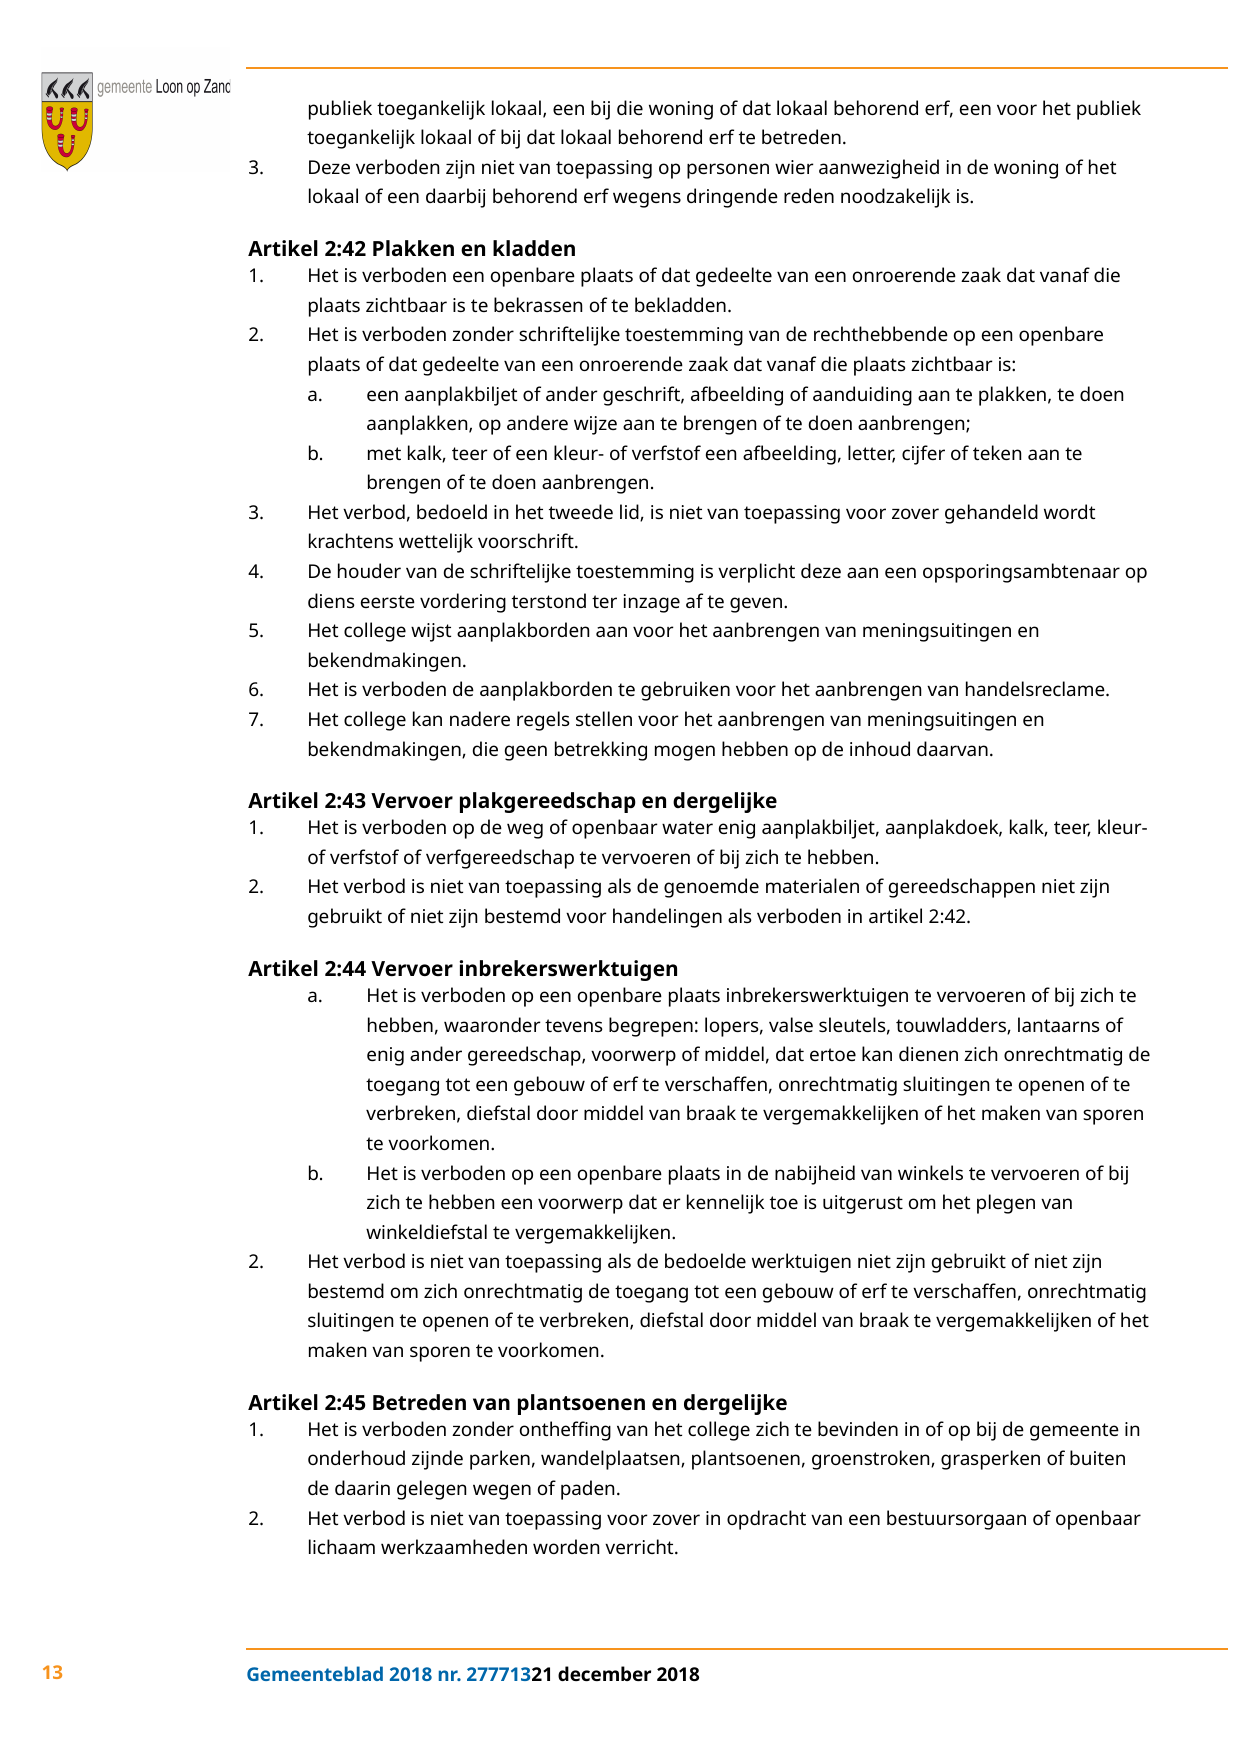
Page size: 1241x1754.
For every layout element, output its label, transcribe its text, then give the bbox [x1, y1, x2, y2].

list Deze verboden zijn niet van toepassing op personen wier aanwezigheid in de woning of het lokaal of een daarbij behorend erf wegens dringende reden noodzakelijk is. [248, 154, 1152, 209]
list Het verbod, bedoeld in het tweede lid, is niet van toepassing voor zover gehandeld wordt krachtens wettelijk voorschrift. [248, 499, 1152, 554]
list Het is verboden een openbare plaats of dat gedeelte van een onroerende zaak dat vanaf die plaats zichtbaar is te bekrassen of te bekladden. [248, 262, 1152, 318]
list Het college wijst aanplakborden aan voor het aanbrengen van meningsuitingen en bekendmakingen. [248, 617, 1152, 673]
list Het is verboden op een openbare plaats in de nabijheid van winkels te vervoeren of bij zich te hebben een voorwerp dat er kennelijk toe is uitgerust om het plegen van winkeldiefstal te vergemakkelijken. [307, 1160, 1152, 1244]
text Artikel 2:45 Betreden van plantsoenen en dergelijke [248, 1388, 1152, 1416]
list Het verbod is niet van toepassing als de bedoelde werktuigen niet zijn gebruikt of niet zijn bestemd om zich onrechtmatig de toegang tot een gebouw of erf te verschaffen, onrechtmatig sluitingen te openen of te verbreken, diefstal door middel van braak te vergemakkelijken of het maken van sporen te voorkomen. [248, 1248, 1152, 1363]
picture [41, 47, 231, 172]
list Het verbod is niet van toepassing voor zover in opdracht van een bestuursorgaan of openbaar lichaam werkzaamheden worden verricht. [248, 1505, 1152, 1560]
list publiek toegankelijk lokaal, een bij die woning of dat lokaal behorend erf, een voor het publiek toegankelijk lokaal of bij dat lokaal behorend erf te betreden. [248, 95, 1152, 150]
list De houder van de schriftelijke toestemming is verplicht deze aan een opsporingsambtenaar op diens eerste vordering terstond ter inzage af te geven. [248, 558, 1152, 613]
list Het is verboden de aanplakborden te gebruiken voor het aanbrengen van handelsreclame. [248, 677, 1152, 702]
list Het is verboden zonder schriftelijke toestemming van de rechthebbende op een openbare plaats of dat gedeelte van een onroerende zaak dat vanaf die plaats zichtbaar is: [248, 322, 1152, 377]
list Het college kan nadere regels stellen voor het aanbrengen van meningsuitingen en bekendmakingen, die geen betrekking mogen hebben op de inhoud daarvan. [248, 706, 1152, 761]
list Het verbod is niet van toepassing als de genoemde materialen of gereedschappen niet zijn gebruikt of niet zijn bestemd voor handelingen als verboden in artikel 2:42. [248, 874, 1152, 929]
list met kalk, teer of een kleur- of verfstof een afbeelding, letter, cijfer of teken aan te brengen of te doen aanbrengen. [307, 440, 1152, 495]
text Artikel 2:44 Vervoer inbrekerswerktuigen [248, 954, 1152, 982]
list een aanplakbiljet of ander geschrift, afbeelding of aanduiding aan te plakken, te doen aanplakken, op andere wijze aan te brengen of te doen aanbrengen; [307, 381, 1152, 436]
text Artikel 2:43 Vervoer plakgereedschap en dergelijke [248, 786, 1152, 814]
list Het is verboden zonder ontheffing van het college zich te bevinden in of op bij de gemeente in onderhoud zijnde parken, wandelplaatsen, plantsoenen, groenstroken, grasperken of buiten de daarin gelegen wegen of paden. [248, 1416, 1152, 1501]
list Het is verboden op de weg of openbaar water enig aanplakbiljet, aanplakdoek, kalk, teer, kleur- of verfstof of verfgereedschap te vervoeren of bij zich te hebben. [248, 814, 1152, 870]
text Artikel 2:42 Plakken en kladden [248, 234, 1152, 262]
list Het is verboden op een openbare plaats inbrekerswerktuigen te vervoeren of bij zich te hebben, waaronder tevens begrepen: lopers, valse sleutels, touwladders, lantaarns of enig ander gereedschap, voorwerp of middel, dat ertoe kan dienen zich onrechtmatig de toegang tot een gebouw of erf te verschaffen, onrechtmatig sluitingen te openen of te verbreken, diefstal door middel van braak te vergemakkelijken of het maken van sporen te voorkomen. [307, 982, 1152, 1156]
